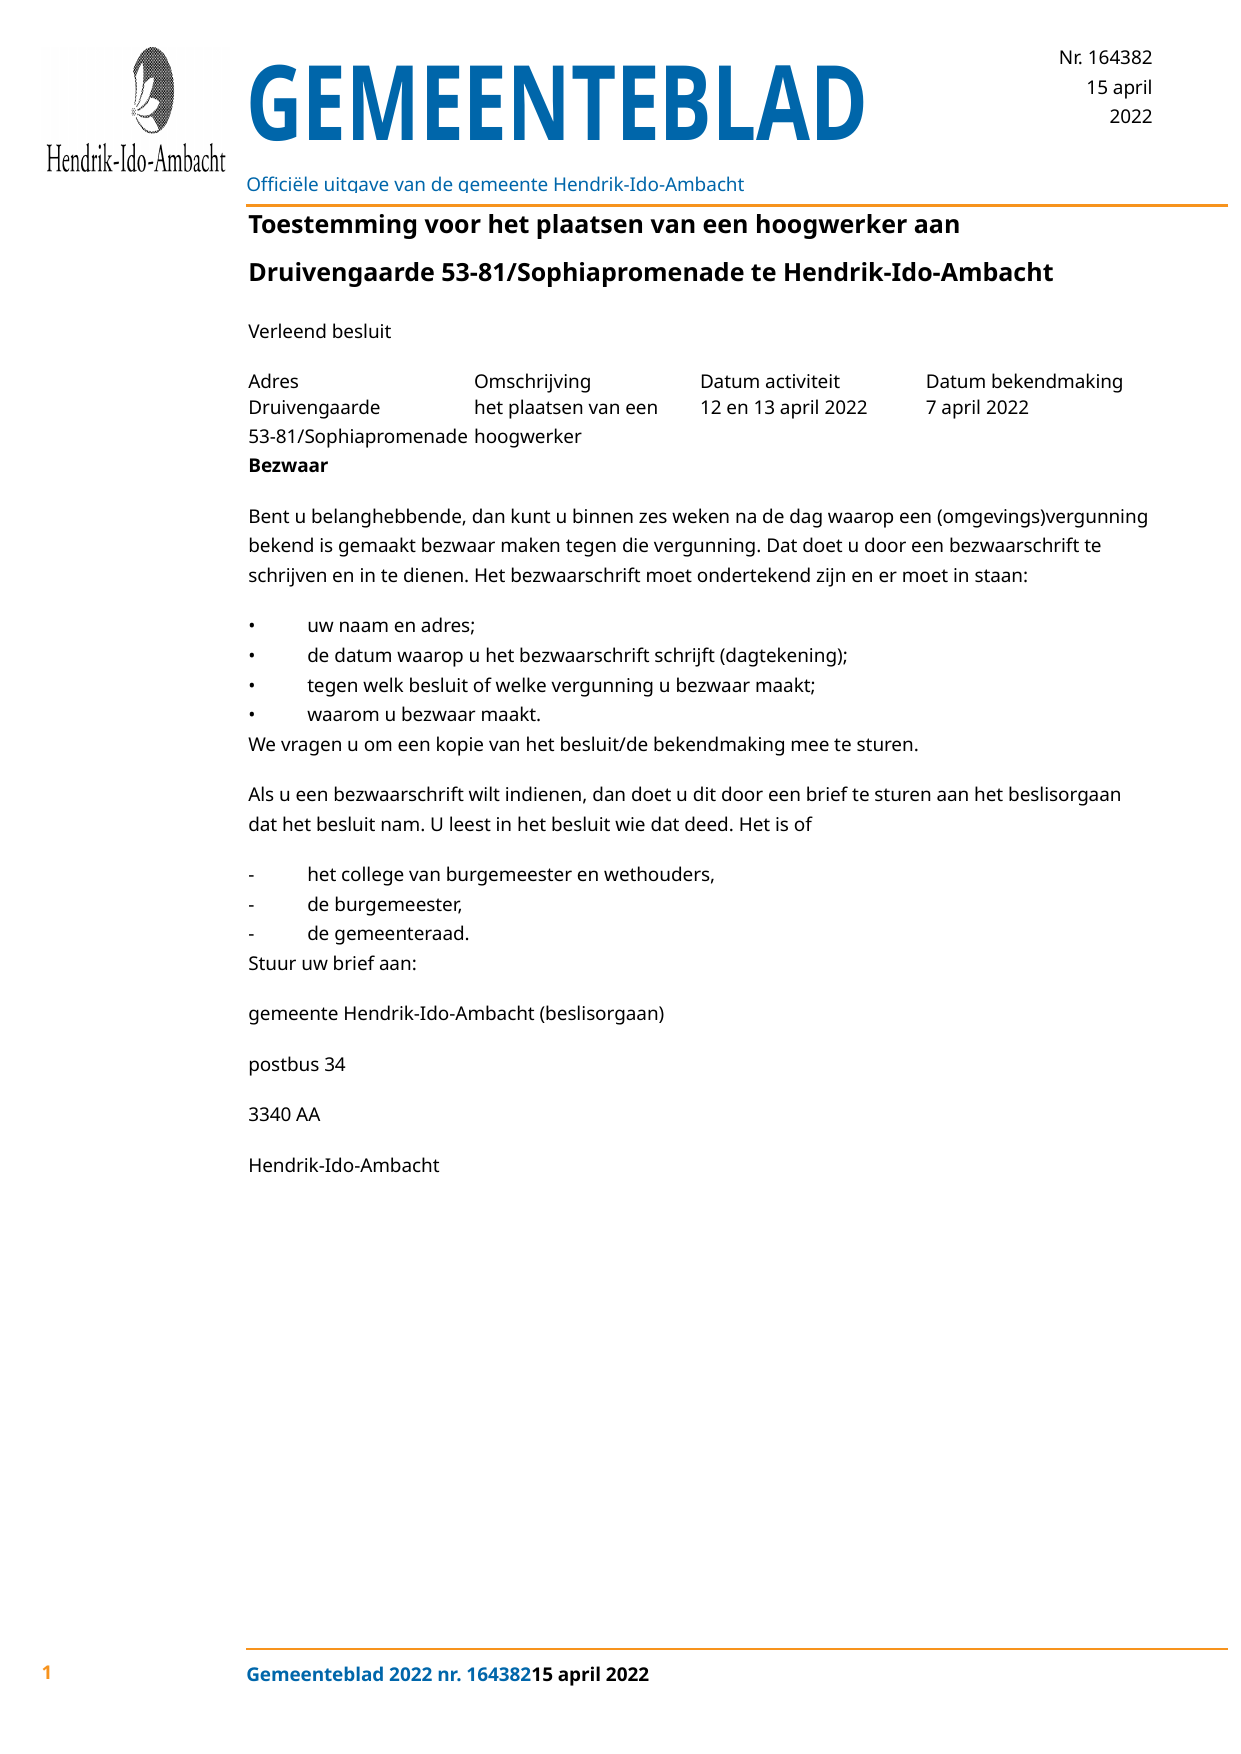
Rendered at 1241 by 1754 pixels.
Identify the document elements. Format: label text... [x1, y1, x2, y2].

table_cell Druivengaarde 53-81/Sophiapromenade [248, 394, 474, 449]
text Stuur uw brief aan: [248, 950, 1152, 976]
text postbus 34 [248, 1051, 1152, 1077]
text Bezwaar [248, 453, 1152, 478]
text Als u een bezwaarschrift wilt indienen, dan doet u dit door een brief te sturen aan het beslisorgaan dat het besluit nam. U leest in het besluit wie dat deed. Het is of [248, 781, 1152, 837]
table_cell het plaatsen van een hoogwerker [474, 394, 700, 449]
list de datum waarop u het bezwaarschrift schrijft (dagtekening); [248, 642, 1152, 668]
text Verleend besluit [248, 318, 1152, 344]
picture [41, 47, 231, 172]
list tegen welk besluit of welke vergunning u bezwaar maakt; [248, 672, 1152, 698]
list uw naam en adres; [248, 613, 1152, 638]
text Bent u belanghebbende, dan kunt u binnen zes weken na de dag waarop een (omgevings)vergunning bekend is gemaakt bezwaar maken tegen die vergunning. Dat doet u door een bezwaarschrift te schrijven en in te dienen. Het bezwaarschrift moet ondertekend zijn en er moet in staan: [248, 503, 1152, 588]
table_header Omschrijving [474, 369, 700, 394]
table_header Datum activiteit [700, 369, 926, 394]
table_header Adres [248, 369, 474, 394]
text We vragen u om een kopie van het besluit/de bekendmaking mee te sturen. [248, 731, 1152, 757]
table_cell 7 april 2022 [926, 394, 1152, 449]
list de burgemeester, [248, 891, 1152, 917]
text 3340 AA [248, 1101, 1152, 1127]
list het college van burgemeester en wethouders, [248, 861, 1152, 887]
text Hendrik-Ido-Ambacht [248, 1152, 1152, 1178]
table_cell 12 en 13 april 2022 [700, 394, 926, 449]
text gemeente Hendrik-Ido-Ambacht (beslisorgaan) [248, 1001, 1152, 1026]
text Toestemming voor het plaatsen van een hoogwerker aan Druivengaarde 53-81/Sophiapromenade te Hendrik-Ido-Ambacht [248, 207, 1152, 288]
table_header Datum bekendmaking [926, 369, 1152, 394]
list de gemeenteraad. [248, 921, 1152, 946]
list waarom u bezwaar maakt. [248, 701, 1152, 727]
